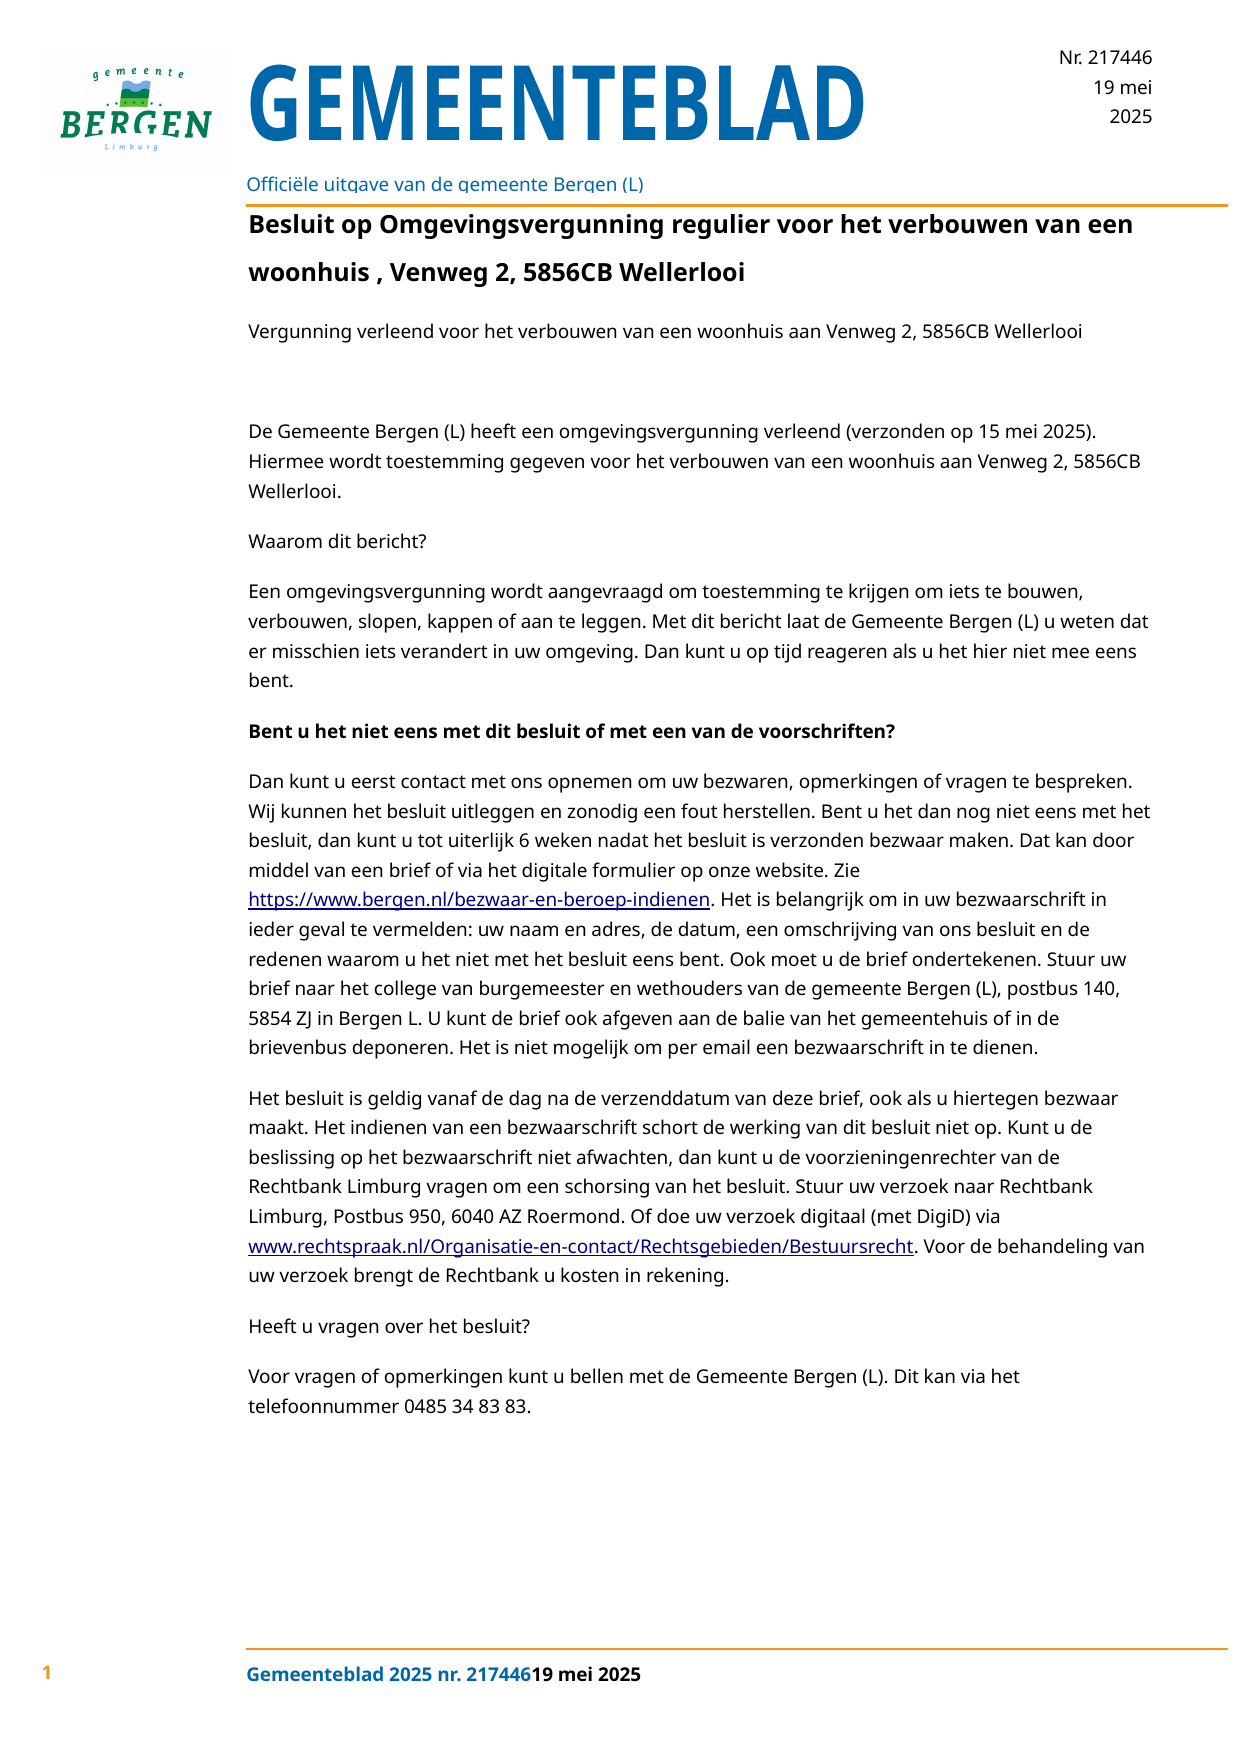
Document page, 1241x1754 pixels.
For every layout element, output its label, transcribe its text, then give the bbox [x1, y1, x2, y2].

picture [41, 47, 231, 172]
text Besluit op Omgevingsvergunning regulier voor het verbouwen van een woonhuis , Venweg 2, 5856CB Wellerlooi [248, 207, 1152, 288]
text Het besluit is geldig vanaf de dag na de verzenddatum van deze brief, ook als u hiertegen bezwaar maakt. Het indienen van een bezwaarschrift schort de werking van dit besluit niet op. Kunt u de beslissing op het bezwaarschrift niet afwachten, dan kunt u de voorzieningenrechter van de Rechtbank Limburg vragen om een schorsing van het besluit. Stuur uw verzoek naar Rechtbank Limburg, Postbus 950, 6040 AZ Roermond. Of doe uw verzoek digitaal (met DigiD) via www.rechtspraak.nl/Organisatie-en-contact/Rechtsgebieden/Bestuursrecht. Voor de behandeling van uw verzoek brengt de Rechtbank u kosten in rekening. [248, 1085, 1152, 1288]
text Vergunning verleend voor het verbouwen van een woonhuis aan Venweg 2, 5856CB Wellerlooi [248, 318, 1152, 344]
text Dan kunt u eerst contact met ons opnemen om uw bezwaren, opmerkingen of vragen te bespreken. Wij kunnen het besluit uitleggen en zonodig een fout herstellen. Bent u het dan nog niet eens met het besluit, dan kunt u tot uiterlijk 6 weken nadat het besluit is verzonden bezwaar maken. Dat kan door middel van een brief of via het digitale formulier op onze website. Zie https://www.bergen.nl/bezwaar-en-beroep-indienen. Het is belangrijk om in uw bezwaarschrift in ieder geval te vermelden: uw naam en adres, de datum, een omschrijving van ons besluit en de redenen waarom u het niet met het besluit eens bent. Ook moet u de brief ondertekenen. Stuur uw brief naar het college van burgemeester en wethouders van de gemeente Bergen (L), postbus 140, 5854 ZJ in Bergen L. U kunt de brief ook afgeven aan de balie van het gemeentehuis of in de brievenbus deponeren. Het is niet mogelijk om per email een bezwaarschrift in te dienen. [248, 768, 1152, 1060]
text De Gemeente Bergen (L) heeft een omgevingsvergunning verleend (verzonden op 15 mei 2025). Hiermee wordt toestemming gegeven voor het verbouwen van een woonhuis aan Venweg 2, 5856CB Wellerlooi. [248, 419, 1152, 504]
text Een omgevingsvergunning wordt aangevraagd om toestemming te krijgen om iets te bouwen, verbouwen, slopen, kappen of aan te leggen. Met dit bericht laat de Gemeente Bergen (L) u weten dat er misschien iets verandert in uw omgeving. Dan kunt u op tijd reageren als u het hier niet mee eens bent. [248, 579, 1152, 693]
text Heeft u vragen over het besluit? [248, 1313, 1152, 1339]
text Waarom dit bericht? [248, 528, 1152, 554]
text Bent u het niet eens met dit besluit of met een van de voorschriften? [248, 718, 1152, 744]
text Voor vragen of opmerkingen kunt u bellen met de Gemeente Bergen (L). Dit kan via het telefoonnummer 0485 34 83 83. [248, 1363, 1152, 1419]
